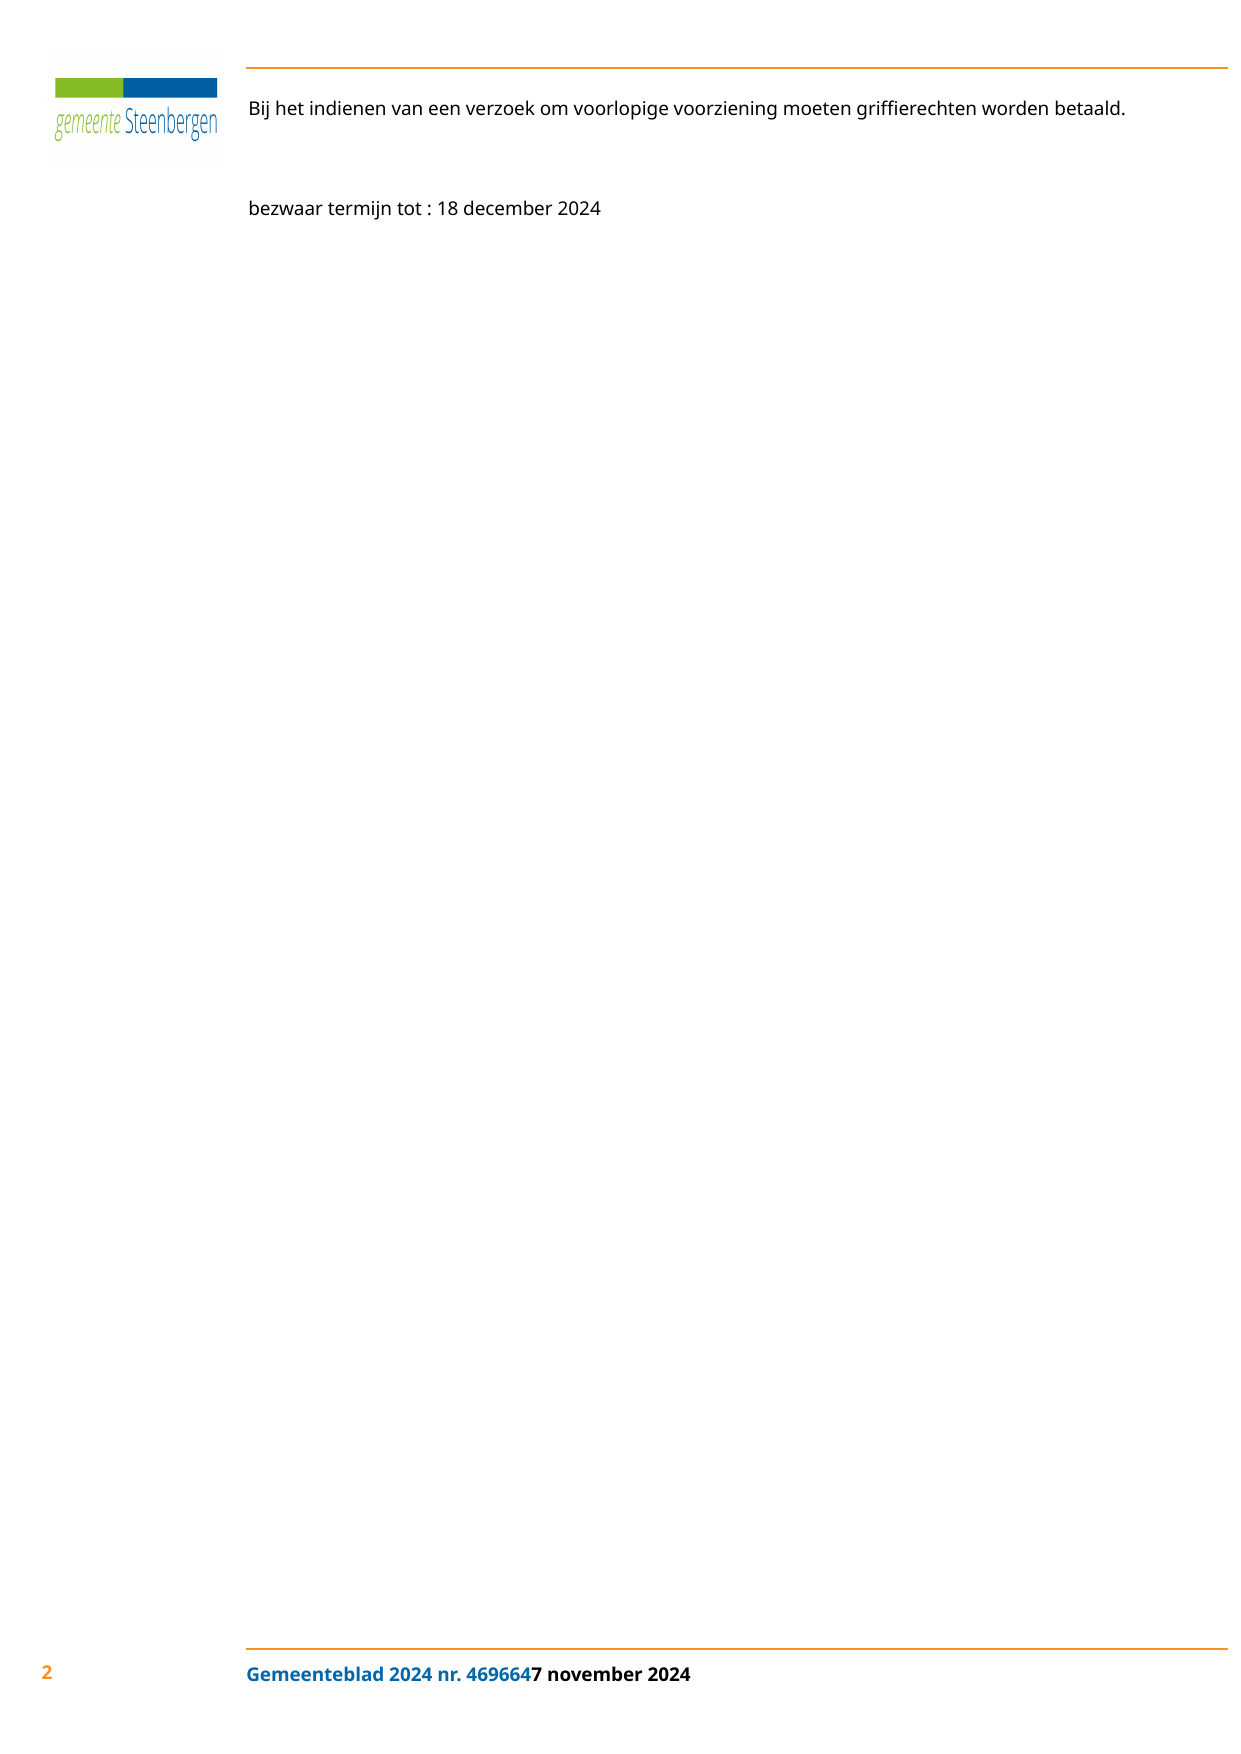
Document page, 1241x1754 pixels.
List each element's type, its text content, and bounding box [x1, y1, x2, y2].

text Bij het indienen van een verzoek om voorlopige voorziening moeten griffierechten worden betaald. [248, 95, 1152, 121]
picture [41, 47, 231, 172]
text bezwaar termijn tot : 18 december 2024 [248, 196, 1152, 221]
